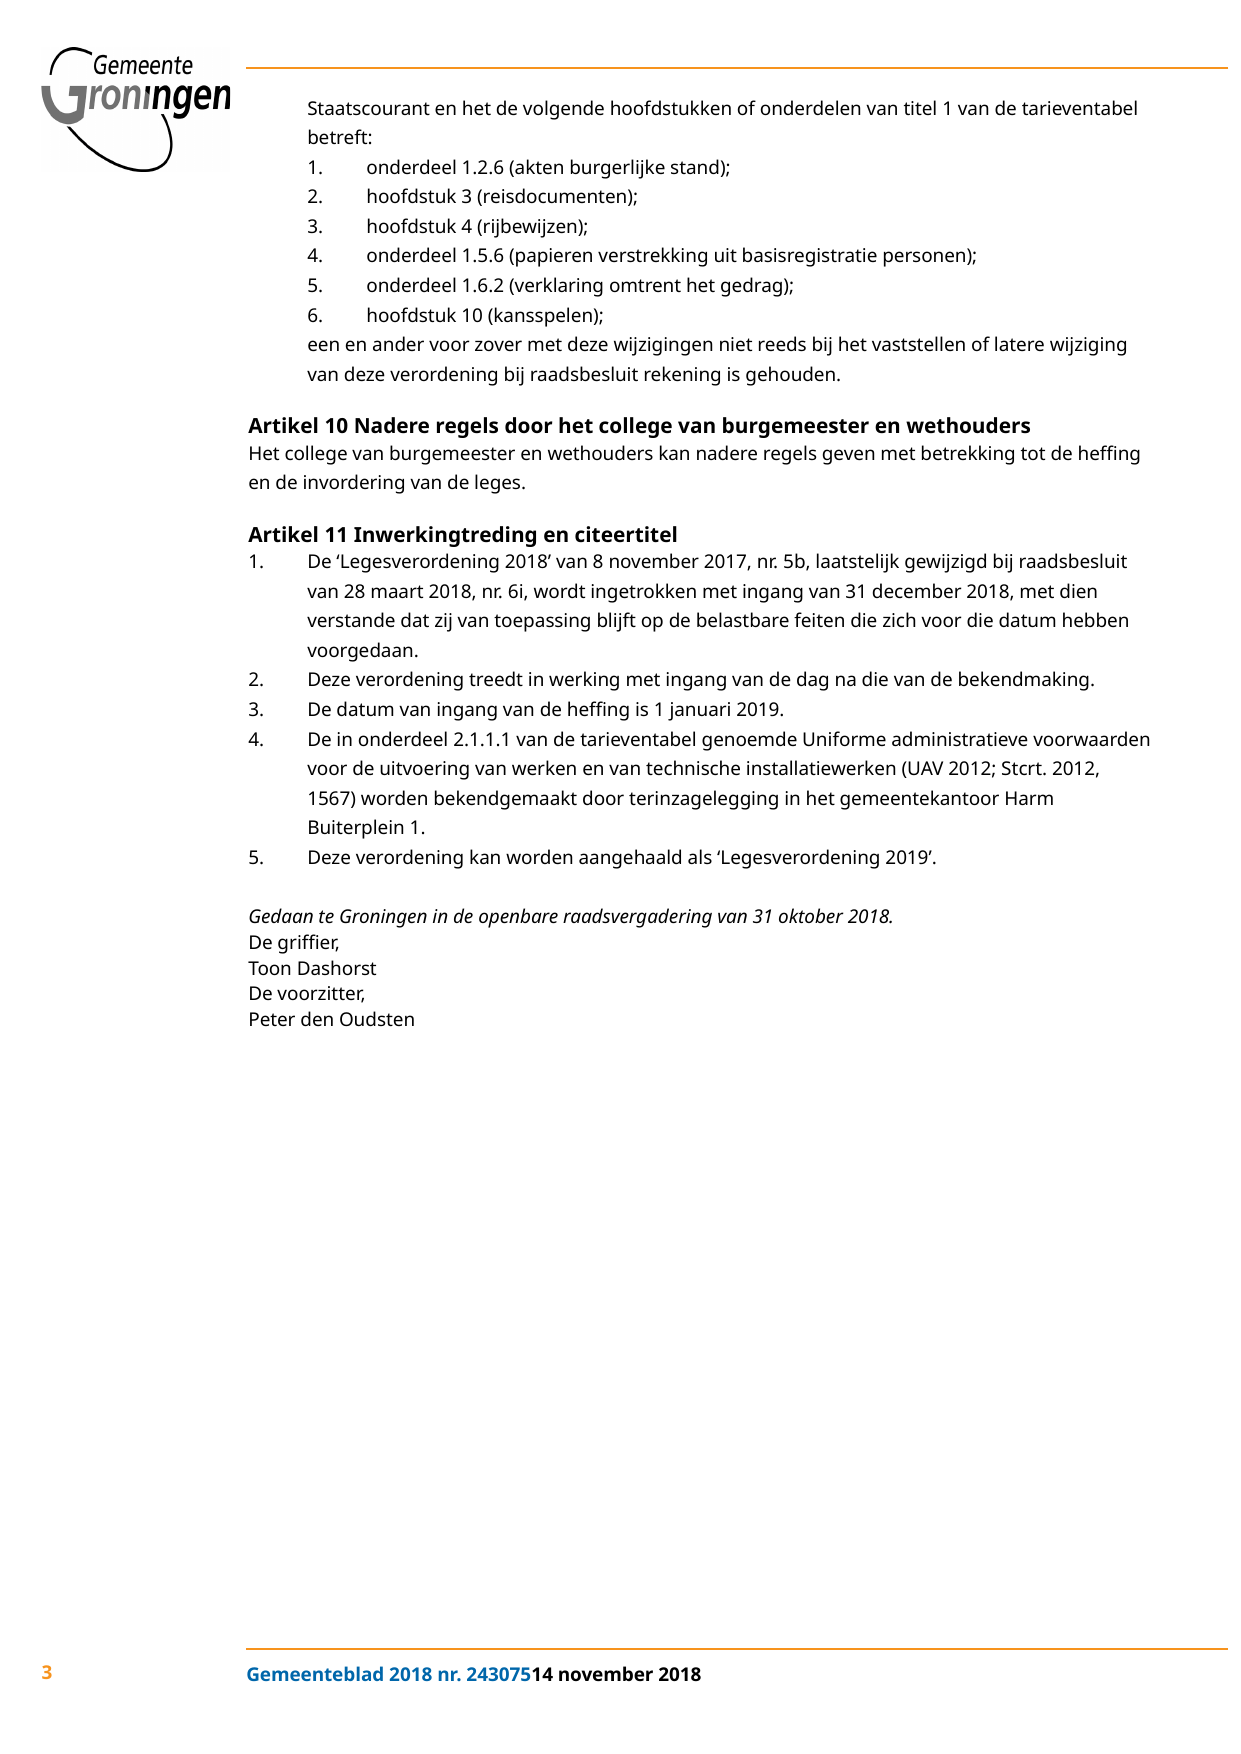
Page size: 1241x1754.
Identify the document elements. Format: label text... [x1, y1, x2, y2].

text Artikel 11 Inwerkingtreding en citeertitel [248, 520, 1152, 548]
text De griffier, [248, 929, 1152, 955]
list De ‘Legesverordening 2018’ van 8 november 2017, nr. 5b, laatstelijk gewijzigd bij raadsbesluit van 28 maart 2018, nr. 6i, wordt ingetrokken met ingang van 31 december 2018, met dien verstande dat zij van toepassing blijft op de belastbare feiten die zich voor die datum hebben voorgedaan. [248, 548, 1152, 663]
list onderdeel 1.2.6 (akten burgerlijke stand); [307, 154, 1152, 180]
list Deze verordening kan worden aangehaald als ‘Legesverordening 2019’. [248, 844, 1152, 870]
list Deze verordening treedt in werking met ingang van de dag na die van de bekendmaking. [248, 667, 1152, 692]
text Toon Dashorst [248, 955, 1152, 981]
list hoofdstuk 4 (rijbewijzen); [307, 213, 1152, 239]
text Het college van burgemeester en wethouders kan nadere regels geven met betrekking tot de heffing en de invordering van de leges. [248, 440, 1152, 495]
picture [41, 47, 231, 172]
list De datum van ingang van de heffing is 1 januari 2019. [248, 696, 1152, 722]
list onderdeel 1.6.2 (verklaring omtrent het gedrag); [307, 272, 1152, 298]
text Peter den Oudsten [248, 1006, 1152, 1032]
text Gedaan te Groningen in de openbare raadsvergadering van 31 oktober 2018. [248, 903, 1152, 929]
list De in onderdeel 2.1.1.1 van de tarieventabel genoemde Uniforme administratieve voorwaarden voor de uitvoering van werken en van technische installatiewerken (UAV 2012; Stcrt. 2012, 1567) worden bekendgemaakt door terinzagelegging in het gemeentekantoor Harm Buiterplein 1. [248, 726, 1152, 840]
list Staatscourant en het de volgende hoofdstukken of onderdelen van titel 1 van de tarieventabel betreft: [248, 95, 1152, 150]
text Artikel 10 Nadere regels door het college van burgemeester en wethouders [248, 411, 1152, 440]
list hoofdstuk 3 (reisdocumenten); [307, 183, 1152, 209]
list onderdeel 1.5.6 (papieren verstrekking uit basisregistratie personen); [307, 243, 1152, 268]
text De voorzitter, [248, 981, 1152, 1006]
list hoofdstuk 10 (kansspelen); [307, 302, 1152, 328]
list een en ander voor zover met deze wijzigingen niet reeds bij het vaststellen of latere wijziging van deze verordening bij raadsbesluit rekening is gehouden. [248, 331, 1152, 387]
